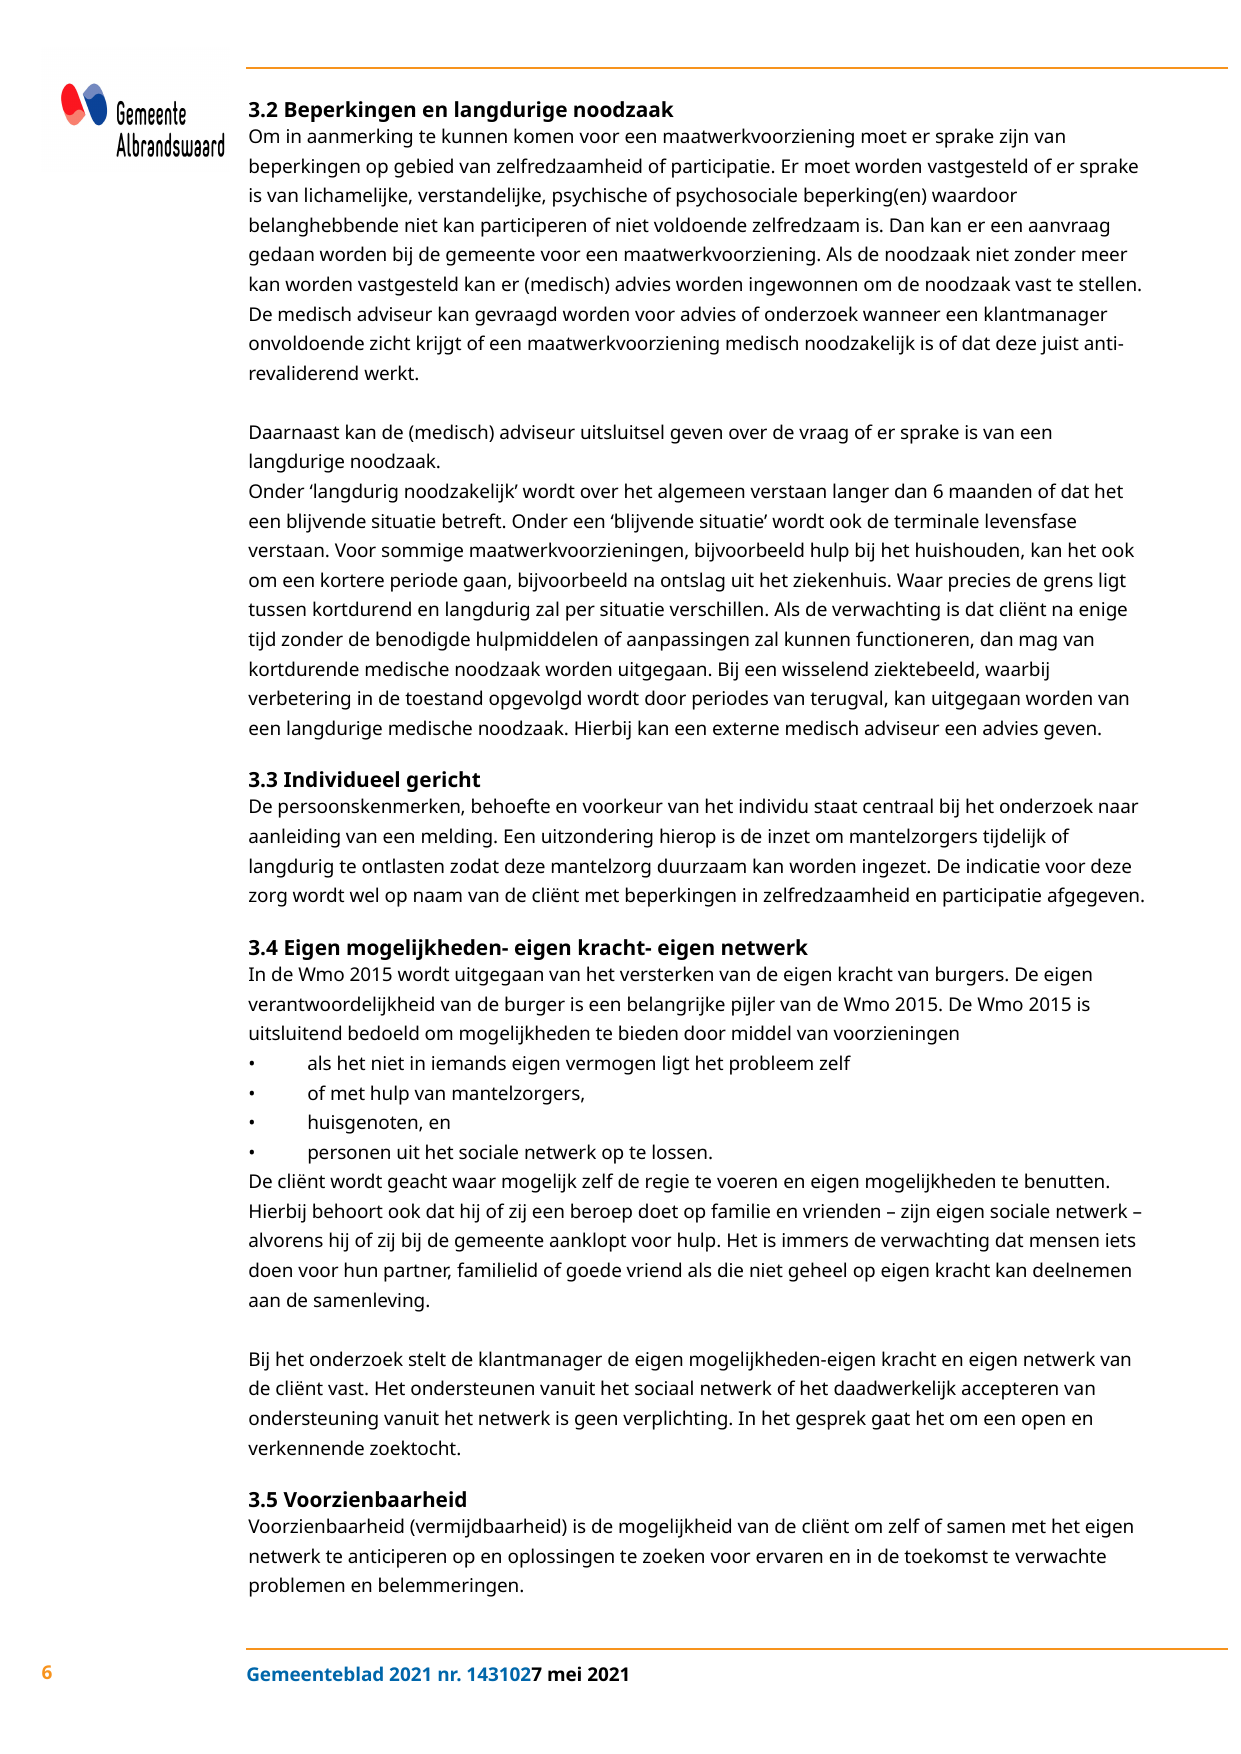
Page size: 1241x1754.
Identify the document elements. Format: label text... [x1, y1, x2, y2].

text 3.3 Individueel gericht [248, 765, 1152, 794]
text 3.4 Eigen mogelijkheden- eigen kracht- eigen netwerk [248, 933, 1152, 961]
text De cliënt wordt geacht waar mogelijk zelf de regie te voeren en eigen mogelijkheden te benutten. Hierbij behoort ook dat hij of zij een beroep doet op familie en vrienden – zijn eigen sociale netwerk – alvorens hij of zij bij de gemeente aanklopt voor hulp. Het is immers de verwachting dat mensen iets doen voor hun partner, familielid of goede vriend als die niet geheel op eigen kracht kan deelnemen aan de samenleving. [248, 1168, 1152, 1312]
list of met hulp van mantelzorgers, [248, 1080, 1152, 1105]
text Voorzienbaarheid (vermijdbaarheid) is de mogelijkheid van de cliënt om zelf of samen met het eigen netwerk te anticiperen op en oplossingen te zoeken voor ervaren en in de toekomst te verwachte problemen en belemmeringen. [248, 1513, 1152, 1598]
text 3.2 Beperkingen en langdurige noodzaak [248, 95, 1152, 123]
text De persoonskenmerken, behoefte en voorkeur van het individu staat centraal bij het onderzoek naar aanleiding van een melding. Een uitzondering hierop is de inzet om mantelzorgers tijdelijk of langdurig te ontlasten zodat deze mantelzorg duurzaam kan worden ingezet. De indicatie voor deze zorg wordt wel op naam van de cliënt met beperkingen in zelfredzaamheid en participatie afgegeven. [248, 794, 1152, 908]
list personen uit het sociale netwerk op te lossen. [248, 1139, 1152, 1164]
picture [41, 47, 231, 172]
text Bij het onderzoek stelt de klantmanager de eigen mogelijkheden-eigen kracht en eigen netwerk van de cliënt vast. Het ondersteunen vanuit het sociaal netwerk of het daadwerkelijk accepteren van ondersteuning vanuit het netwerk is geen verplichting. In het gesprek gaat het om een open en verkennende zoektocht. [248, 1346, 1152, 1460]
text Daarnaast kan de (medisch) adviseur uitsluitsel geven over de vraag of er sprake is van een langdurige noodzaak. [248, 419, 1152, 474]
list als het niet in iemands eigen vermogen ligt het probleem zelf [248, 1050, 1152, 1076]
text Onder ‘langdurig noodzakelijk’ wordt over het algemeen verstaan langer dan 6 maanden of dat het een blijvende situatie betreft. Onder een ‘blijvende situatie’ wordt ook de terminale levensfase verstaan. Voor sommige maatwerkvoorzieningen, bijvoorbeeld hulp bij het huishouden, kan het ook om een kortere periode gaan, bijvoorbeeld na ontslag uit het ziekenhuis. Waar precies de grens ligt tussen kortdurend en langdurig zal per situatie verschillen. Als de verwachting is dat cliënt na enige tijd zonder de benodigde hulpmiddelen of aanpassingen zal kunnen functioneren, dan mag van kortdurende medische noodzaak worden uitgegaan. Bij een wisselend ziektebeeld, waarbij verbetering in de toestand opgevolgd wordt door periodes van terugval, kan uitgegaan worden van een langdurige medische noodzaak. Hierbij kan een externe medisch adviseur een advies geven. [248, 478, 1152, 741]
list huisgenoten, en [248, 1109, 1152, 1135]
text In de Wmo 2015 wordt uitgegaan van het versterken van de eigen kracht van burgers. De eigen verantwoordelijkheid van de burger is een belangrijke pijler van de Wmo 2015. De Wmo 2015 is uitsluitend bedoeld om mogelijkheden te bieden door middel van voorzieningen [248, 961, 1152, 1046]
text Om in aanmerking te kunnen komen voor een maatwerkvoorziening moet er sprake zijn van beperkingen op gebied van zelfredzaamheid of participatie. Er moet worden vastgesteld of er sprake is van lichamelijke, verstandelijke, psychische of psychosociale beperking(en) waardoor belanghebbende niet kan participeren of niet voldoende zelfredzaam is. Dan kan er een aanvraag gedaan worden bij de gemeente voor een maatwerkvoorziening. Als de noodzaak niet zonder meer kan worden vastgesteld kan er (medisch) advies worden ingewonnen om de noodzaak vast te stellen. De medisch adviseur kan gevraagd worden voor advies of onderzoek wanneer een klantmanager onvoldoende zicht krijgt of een maatwerkvoorziening medisch noodzakelijk is of dat deze juist anti-revaliderend werkt. [248, 123, 1152, 386]
text 3.5 Voorzienbaarheid [248, 1485, 1152, 1513]
